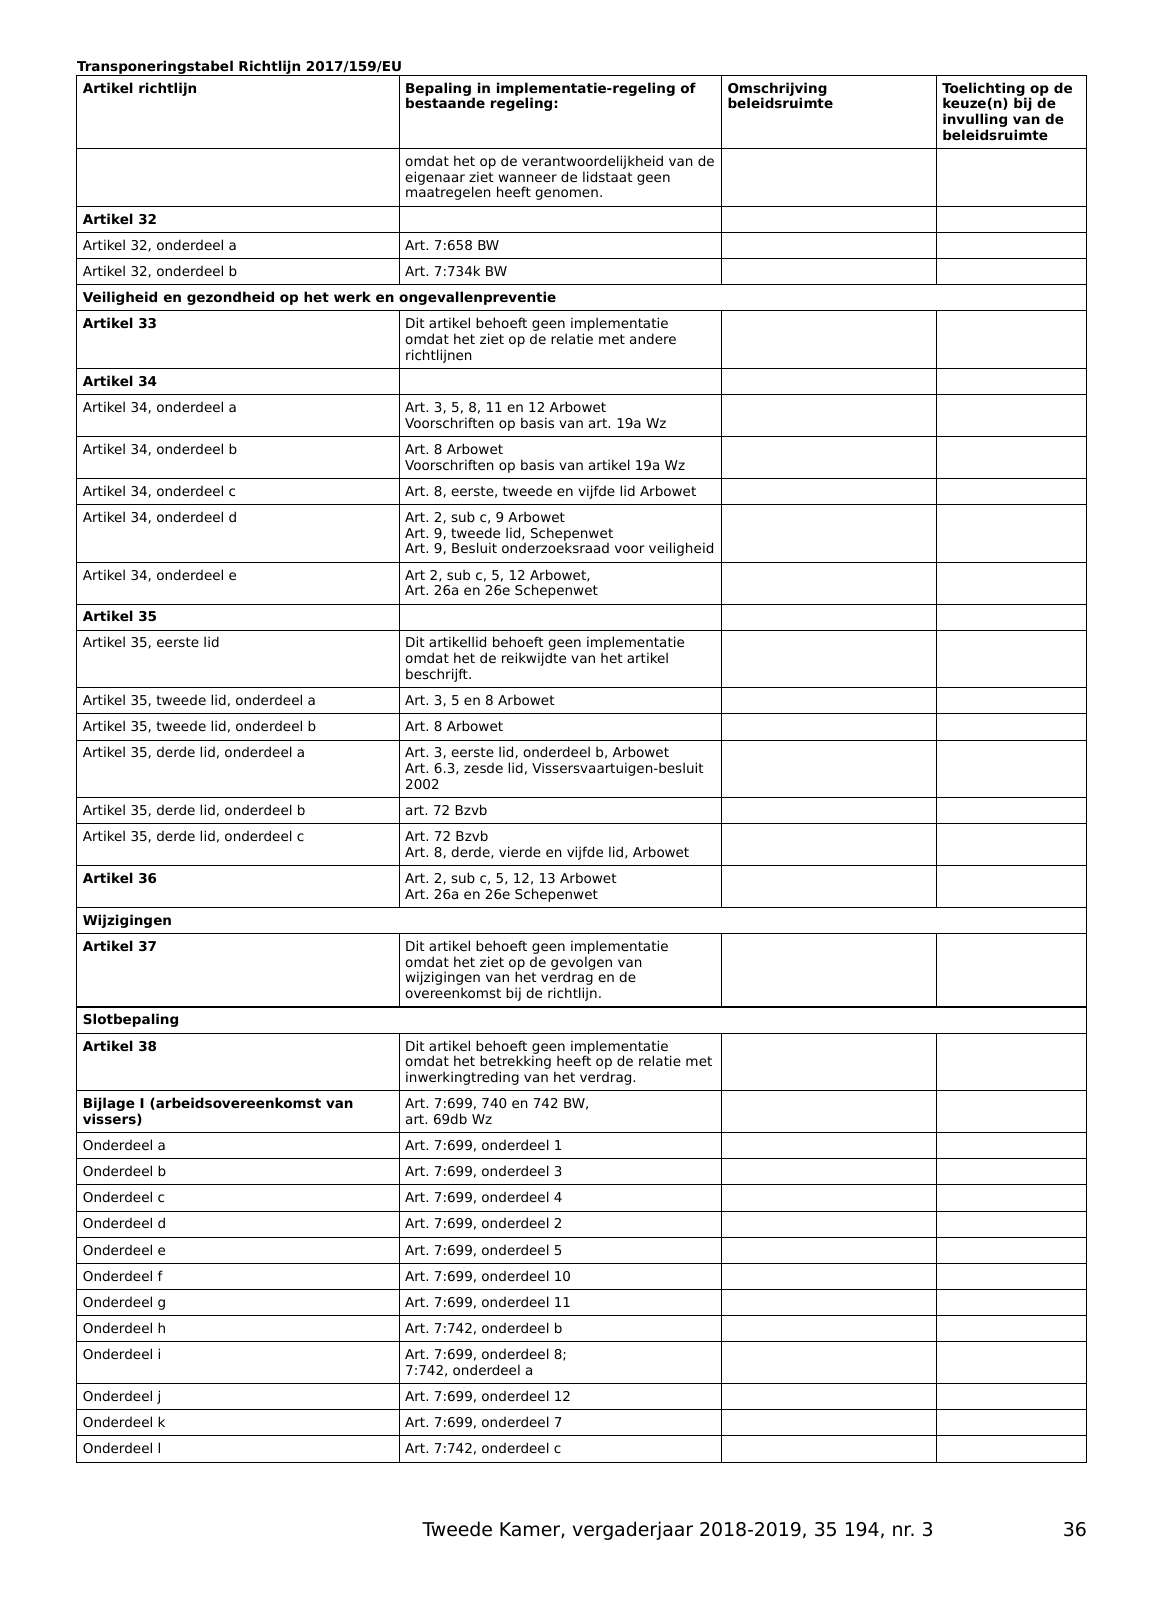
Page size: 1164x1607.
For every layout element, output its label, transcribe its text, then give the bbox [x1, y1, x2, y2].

table_cell [937, 1264, 1086, 1289]
table_cell Art. 7:742, onderdeel c [400, 1436, 721, 1462]
table_cell Wijzigingen [77, 908, 1086, 933]
table_cell [937, 311, 1086, 368]
table_cell [722, 605, 936, 629]
table_cell Art. 7:699, 740 en 742 BW, art. 69db Wz [400, 1091, 721, 1132]
table_cell [937, 741, 1086, 797]
table_cell [937, 1034, 1086, 1090]
table_cell Art. 72 Bzvb Art. 8, derde, vierde en vijfde lid, Arbowet [400, 824, 721, 865]
table_cell Onderdeel l [77, 1436, 399, 1462]
table_cell Art. 8 Arbowet Voorschriften op basis van artikel 19a Wz [400, 437, 721, 478]
table_cell [722, 1410, 936, 1435]
table_cell Artikel 32, onderdeel a [77, 233, 399, 258]
table_cell Bepaling in implementatie-regeling of bestaande regeling: [400, 76, 721, 148]
table_cell omdat het op de verantwoordelijkheid van de eigenaar ziet wanneer de lidstaat geen maatregelen heeft genomen. [400, 149, 721, 206]
table_cell [937, 866, 1086, 907]
table_cell [722, 688, 936, 713]
table_cell Artikel 37 [77, 934, 399, 1006]
table_cell [722, 714, 936, 739]
table_cell Onderdeel k [77, 1410, 399, 1435]
table_cell Artikel richtlijn [77, 76, 399, 148]
table_cell Art. 3, 5, 8, 11 en 12 Arbowet Voorschriften op basis van art. 19a Wz [400, 395, 721, 436]
table_cell [937, 437, 1086, 478]
table_cell Art. 7:699, onderdeel 10 [400, 1264, 721, 1289]
table_cell [722, 311, 936, 368]
table_cell Art. 3, 5 en 8 Arbowet [400, 688, 721, 713]
table_cell [722, 259, 936, 284]
table_cell [937, 369, 1086, 394]
table_cell Onderdeel j [77, 1384, 399, 1409]
table_cell Art. 7:699, onderdeel 1 [400, 1133, 721, 1158]
table_cell Artikel 34, onderdeel b [77, 437, 399, 478]
table_cell [937, 505, 1086, 562]
table_cell [400, 207, 721, 232]
table_cell Dit artikel behoeft geen implementatie omdat het ziet op de relatie met andere richtlijnen [400, 311, 721, 368]
table_cell [722, 395, 936, 436]
table_cell [722, 1384, 936, 1409]
table_cell Toelichting op de keuze(n) bij de invulling van de beleidsruimte [937, 76, 1086, 148]
table_cell Dit artikel behoeft geen implementatie omdat het ziet op de gevolgen van wijzigingen van het verdrag en de overeenkomst bij de richtlijn. [400, 934, 721, 1006]
table_cell Artikel 38 [77, 1034, 399, 1090]
table_cell [722, 1091, 936, 1132]
table_cell Omschrijving beleidsruimte [722, 76, 936, 148]
table_cell Bijlage I (arbeidsovereenkomst van vissers) [77, 1091, 399, 1132]
table_cell Artikel 34, onderdeel c [77, 479, 399, 504]
table_cell [722, 1159, 936, 1184]
table_cell [722, 437, 936, 478]
table_cell [722, 1034, 936, 1090]
table_cell [722, 505, 936, 562]
table_cell [722, 479, 936, 504]
table_cell Onderdeel i [77, 1342, 399, 1383]
table_cell [937, 714, 1086, 739]
table_cell Artikel 35 [77, 605, 399, 629]
table_cell Art. 7:699, onderdeel 3 [400, 1159, 721, 1184]
table_cell Onderdeel a [77, 1133, 399, 1158]
table_cell Art. 7:658 BW [400, 233, 721, 258]
table_cell Art. 7:699, onderdeel 5 [400, 1238, 721, 1263]
table_cell [937, 1212, 1086, 1237]
table_cell [722, 1212, 936, 1237]
table_cell Artikel 34, onderdeel e [77, 563, 399, 603]
table_cell Artikel 35, eerste lid [77, 631, 399, 687]
table_cell [937, 1238, 1086, 1263]
table_cell [722, 563, 936, 603]
table_cell Art. 8, eerste, tweede en vijfde lid Arbowet [400, 479, 721, 504]
table_cell [937, 1436, 1086, 1462]
table_cell [937, 934, 1086, 1006]
table_cell Art. 7:742, onderdeel b [400, 1316, 721, 1341]
table_cell Artikel 35, tweede lid, onderdeel a [77, 688, 399, 713]
table_cell Veiligheid en gezondheid op het werk en ongevallenpreventie [77, 285, 1086, 310]
table_cell Onderdeel d [77, 1212, 399, 1237]
table_cell [722, 934, 936, 1006]
table_cell Onderdeel c [77, 1185, 399, 1211]
table_cell Artikel 36 [77, 866, 399, 907]
table_cell [937, 259, 1086, 284]
table_cell Art. 7:699, onderdeel 4 [400, 1185, 721, 1211]
table_cell Artikel 32, onderdeel b [77, 259, 399, 284]
table_cell Artikel 35, derde lid, onderdeel c [77, 824, 399, 865]
table_cell Art. 3, eerste lid, onderdeel b, Arbowet Art. 6.3, zesde lid, Vissersvaartuigen-besluit 2002 [400, 741, 721, 797]
table_cell [722, 1436, 936, 1462]
table_cell Artikel 34, onderdeel a [77, 395, 399, 436]
table_cell [937, 824, 1086, 865]
table_cell [722, 1133, 936, 1158]
table_cell Artikel 32 [77, 207, 399, 232]
table_cell Art. 7:699, onderdeel 12 [400, 1384, 721, 1409]
table_cell [722, 824, 936, 865]
table_cell Onderdeel b [77, 1159, 399, 1184]
table_cell [937, 479, 1086, 504]
table_cell Artikel 34 [77, 369, 399, 394]
table_cell [722, 866, 936, 907]
table_cell [400, 605, 721, 629]
table_cell Dit artikellid behoeft geen implementatie omdat het de reikwijdte van het artikel beschrijft. [400, 631, 721, 687]
table_cell Onderdeel h [77, 1316, 399, 1341]
table_cell Artikel 35, derde lid, onderdeel a [77, 741, 399, 797]
table_cell Art. 7:699, onderdeel 11 [400, 1290, 721, 1315]
table_cell [937, 563, 1086, 603]
table_cell [937, 1316, 1086, 1341]
table_cell [722, 369, 936, 394]
table_cell [77, 149, 399, 206]
table_cell Dit artikel behoeft geen implementatie omdat het betrekking heeft op de relatie met inwerkingtreding van het verdrag. [400, 1034, 721, 1090]
table_cell [722, 1264, 936, 1289]
table_cell Slotbepaling [77, 1008, 1086, 1033]
table_cell [722, 741, 936, 797]
table_cell Onderdeel e [77, 1238, 399, 1263]
table_cell [722, 233, 936, 258]
table_cell [722, 207, 936, 232]
table_cell Artikel 33 [77, 311, 399, 368]
table_cell Art. 8 Arbowet [400, 714, 721, 739]
table_cell [937, 1185, 1086, 1211]
table_cell Art. 7:699, onderdeel 7 [400, 1410, 721, 1435]
table_cell art. 72 Bzvb [400, 798, 721, 823]
table_cell [400, 369, 721, 394]
table_cell [722, 1238, 936, 1263]
table_cell [937, 1410, 1086, 1435]
table_cell Onderdeel g [77, 1290, 399, 1315]
table_header Transponeringstabel Richtlijn 2017/159/EU [77, 59, 1087, 75]
table_cell Art 2, sub c, 5, 12 Arbowet, Art. 26a en 26e Schepenwet [400, 563, 721, 603]
table_cell [937, 395, 1086, 436]
table_cell [722, 798, 936, 823]
table_cell Artikel 35, tweede lid, onderdeel b [77, 714, 399, 739]
table_cell Onderdeel f [77, 1264, 399, 1289]
table_cell Art. 7:734k BW [400, 259, 721, 284]
table_cell [937, 1159, 1086, 1184]
table_cell Artikel 35, derde lid, onderdeel b [77, 798, 399, 823]
table_cell Art. 7:699, onderdeel 2 [400, 1212, 721, 1237]
table_cell [937, 233, 1086, 258]
table_cell [937, 207, 1086, 232]
table_cell [937, 798, 1086, 823]
table_cell [722, 1290, 936, 1315]
table_cell [722, 1185, 936, 1211]
table_cell [937, 1342, 1086, 1383]
table_cell [937, 1091, 1086, 1132]
table_cell Artikel 34, onderdeel d [77, 505, 399, 562]
table_cell Art. 2, sub c, 9 Arbowet Art. 9, tweede lid, Schepenwet Art. 9, Besluit onderzoeksraad voor veiligheid [400, 505, 721, 562]
table_cell [722, 631, 936, 687]
table_cell [937, 1384, 1086, 1409]
table_cell Art. 2, sub c, 5, 12, 13 Arbowet Art. 26a en 26e Schepenwet [400, 866, 721, 907]
table_cell Art. 7:699, onderdeel 8; 7:742, onderdeel a [400, 1342, 721, 1383]
table_cell [937, 1133, 1086, 1158]
table_cell [937, 688, 1086, 713]
table_cell [937, 631, 1086, 687]
table_cell [937, 605, 1086, 629]
table_cell [937, 1290, 1086, 1315]
table_cell [722, 149, 936, 206]
table_cell [937, 149, 1086, 206]
table_cell [722, 1316, 936, 1341]
table_cell [722, 1342, 936, 1383]
